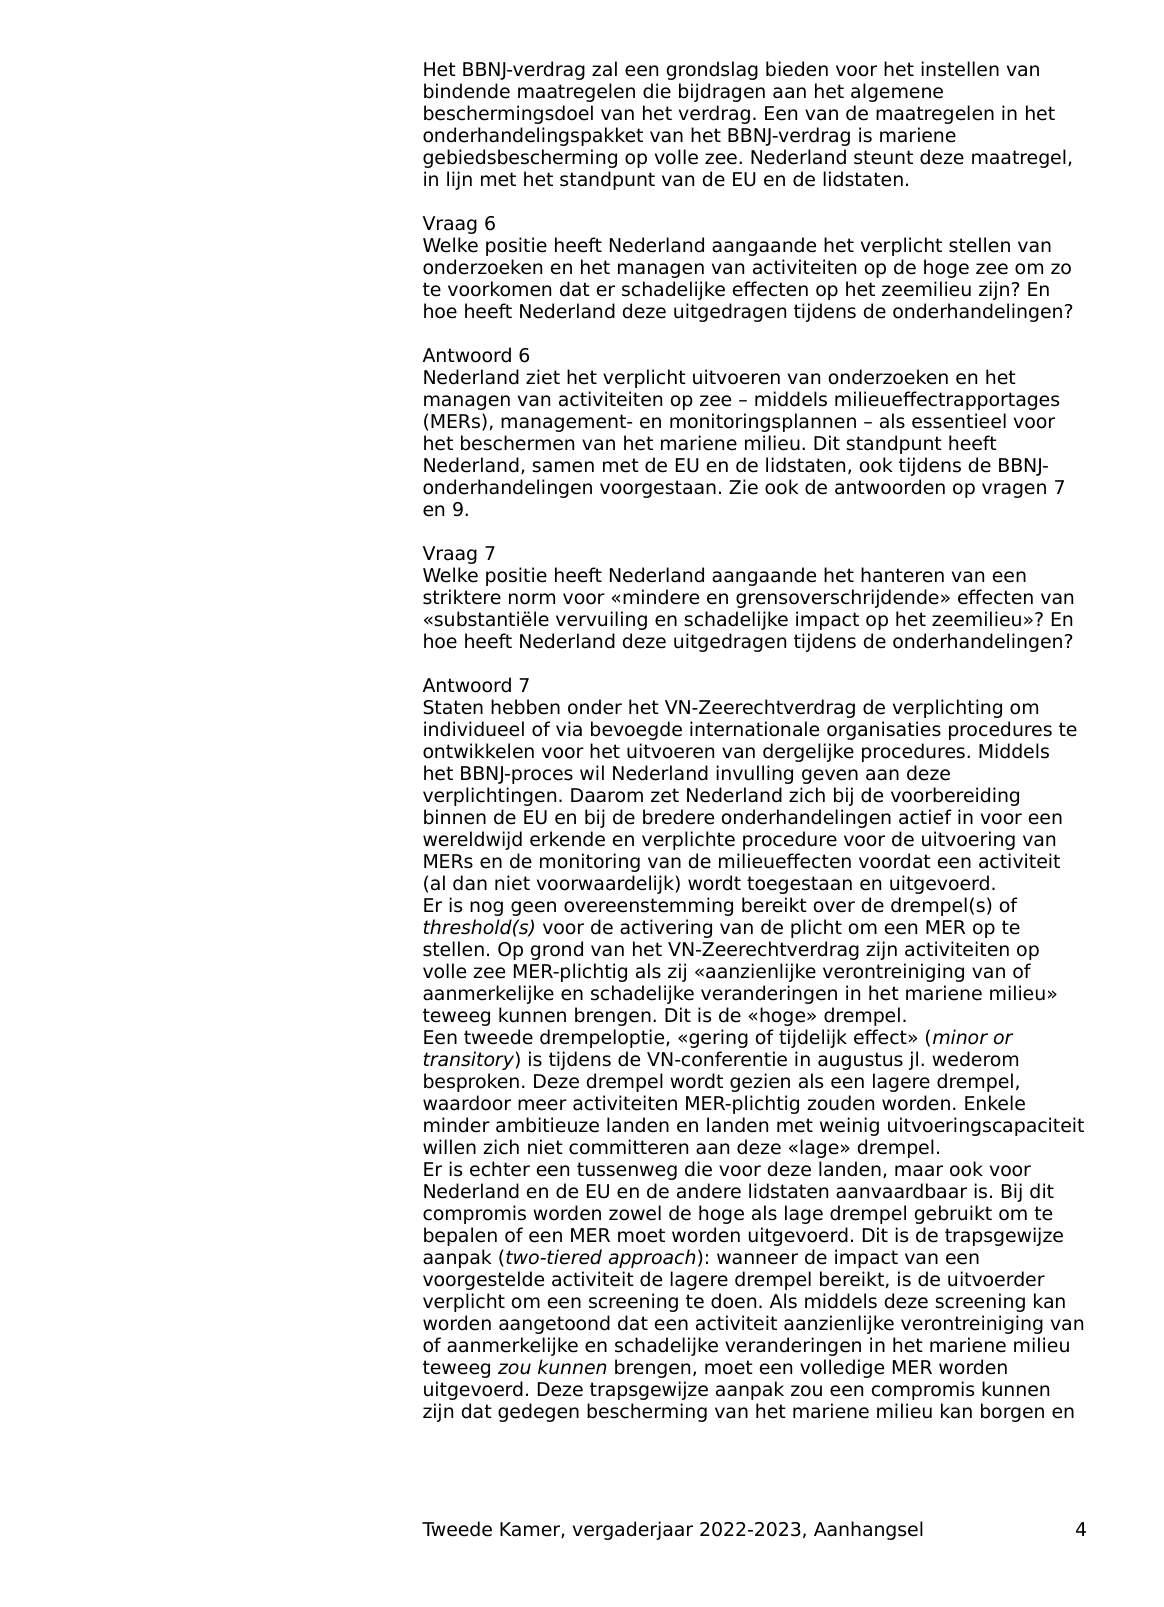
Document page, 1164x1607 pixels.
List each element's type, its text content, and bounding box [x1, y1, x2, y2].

text Er is nog geen overeenstemming bereikt over de drempel(s) of threshold(s) voor de activering van de plicht om een MER op te stellen. Op grond van het VN-Zeerechtverdrag zijn activiteiten op volle zee MER-plichtig als zij «aanzienlijke verontreiniging van of aanmerkelijke en schadelijke veranderingen in het mariene milieu» teweeg kunnen brengen. Dit is de «hoge» drempel. [422, 895, 1087, 1027]
text Vraag 7 [422, 543, 1087, 565]
text Vraag 6 [422, 213, 1087, 235]
text Welke positie heeft Nederland aangaande het hanteren van een striktere norm voor «mindere en grensoverschrijdende» effecten van «substantiële vervuiling en schadelijke impact op het zeemilieu»? En hoe heeft Nederland deze uitgedragen tijdens de onderhandelingen? [422, 565, 1087, 653]
text Staten hebben onder het VN-Zeerechtverdrag de verplichting om individueel of via bevoegde internationale organisaties procedures te ontwikkelen voor het uitvoeren van dergelijke procedures. Middels het BBNJ-proces wil Nederland invulling geven aan deze verplichtingen. Daarom zet Nederland zich bij de voorbereiding binnen de EU en bij de bredere onderhandelingen actief in voor een wereldwijd erkende en verplichte procedure voor de uitvoering van MERs en de monitoring van de milieueffecten voordat een activiteit (al dan niet voorwaardelijk) wordt toegestaan en uitgevoerd. [422, 697, 1087, 895]
text Antwoord 7 [422, 675, 1087, 697]
text Nederland ziet het verplicht uitvoeren van onderzoeken en het managen van activiteiten op zee – middels milieueffectrapportages (MERs), management- en monitoringsplannen – als essentieel voor het beschermen van het mariene milieu. Dit standpunt heeft Nederland, samen met de EU en de lidstaten, ook tijdens de BBNJ-onderhandelingen voorgestaan. Zie ook de antwoorden op vragen 7 en 9. [422, 367, 1087, 521]
text Welke positie heeft Nederland aangaande het verplicht stellen van onderzoeken en het managen van activiteiten op de hoge zee om zo te voorkomen dat er schadelijke effecten op het zeemilieu zijn? En hoe heeft Nederland deze uitgedragen tijdens de onderhandelingen? [422, 235, 1087, 323]
text Een tweede drempeloptie, «gering of tijdelijk effect» (minor or transitory) is tijdens de VN-conferentie in augustus jl. wederom besproken. Deze drempel wordt gezien als een lagere drempel, waardoor meer activiteiten MER-plichtig zouden worden. Enkele minder ambitieuze landen en landen met weinig uitvoeringscapaciteit willen zich niet committeren aan deze «lage» drempel. [422, 1027, 1087, 1159]
text Het BBNJ-verdrag zal een grondslag bieden voor het instellen van bindende maatregelen die bijdragen aan het algemene beschermingsdoel van het verdrag. Een van de maatregelen in het onderhandelingspakket van het BBNJ-verdrag is mariene gebiedsbescherming op volle zee. Nederland steunt deze maatregel, in lijn met het standpunt van de EU en de lidstaten. [422, 59, 1087, 191]
text Er is echter een tussenweg die voor deze landen, maar ook voor Nederland en de EU en de andere lidstaten aanvaardbaar is. Bij dit compromis worden zowel de hoge als lage drempel gebruikt om te bepalen of een MER moet worden uitgevoerd. Dit is de trapsgewijze aanpak (two-tiered approach): wanneer de impact van een voorgestelde activiteit de lagere drempel bereikt, is de uitvoerder verplicht om een screening te doen. Als middels deze screening kan worden aangetoond dat een activiteit aanzienlijke verontreiniging van of aanmerkelijke en schadelijke veranderingen in het mariene milieu teweeg zou kunnen brengen, moet een volledige MER worden uitgevoerd. Deze trapsgewijze aanpak zou een compromis kunnen zijn dat gedegen bescherming van het mariene milieu kan borgen en [422, 1159, 1087, 1423]
text Antwoord 6 [422, 345, 1087, 367]
